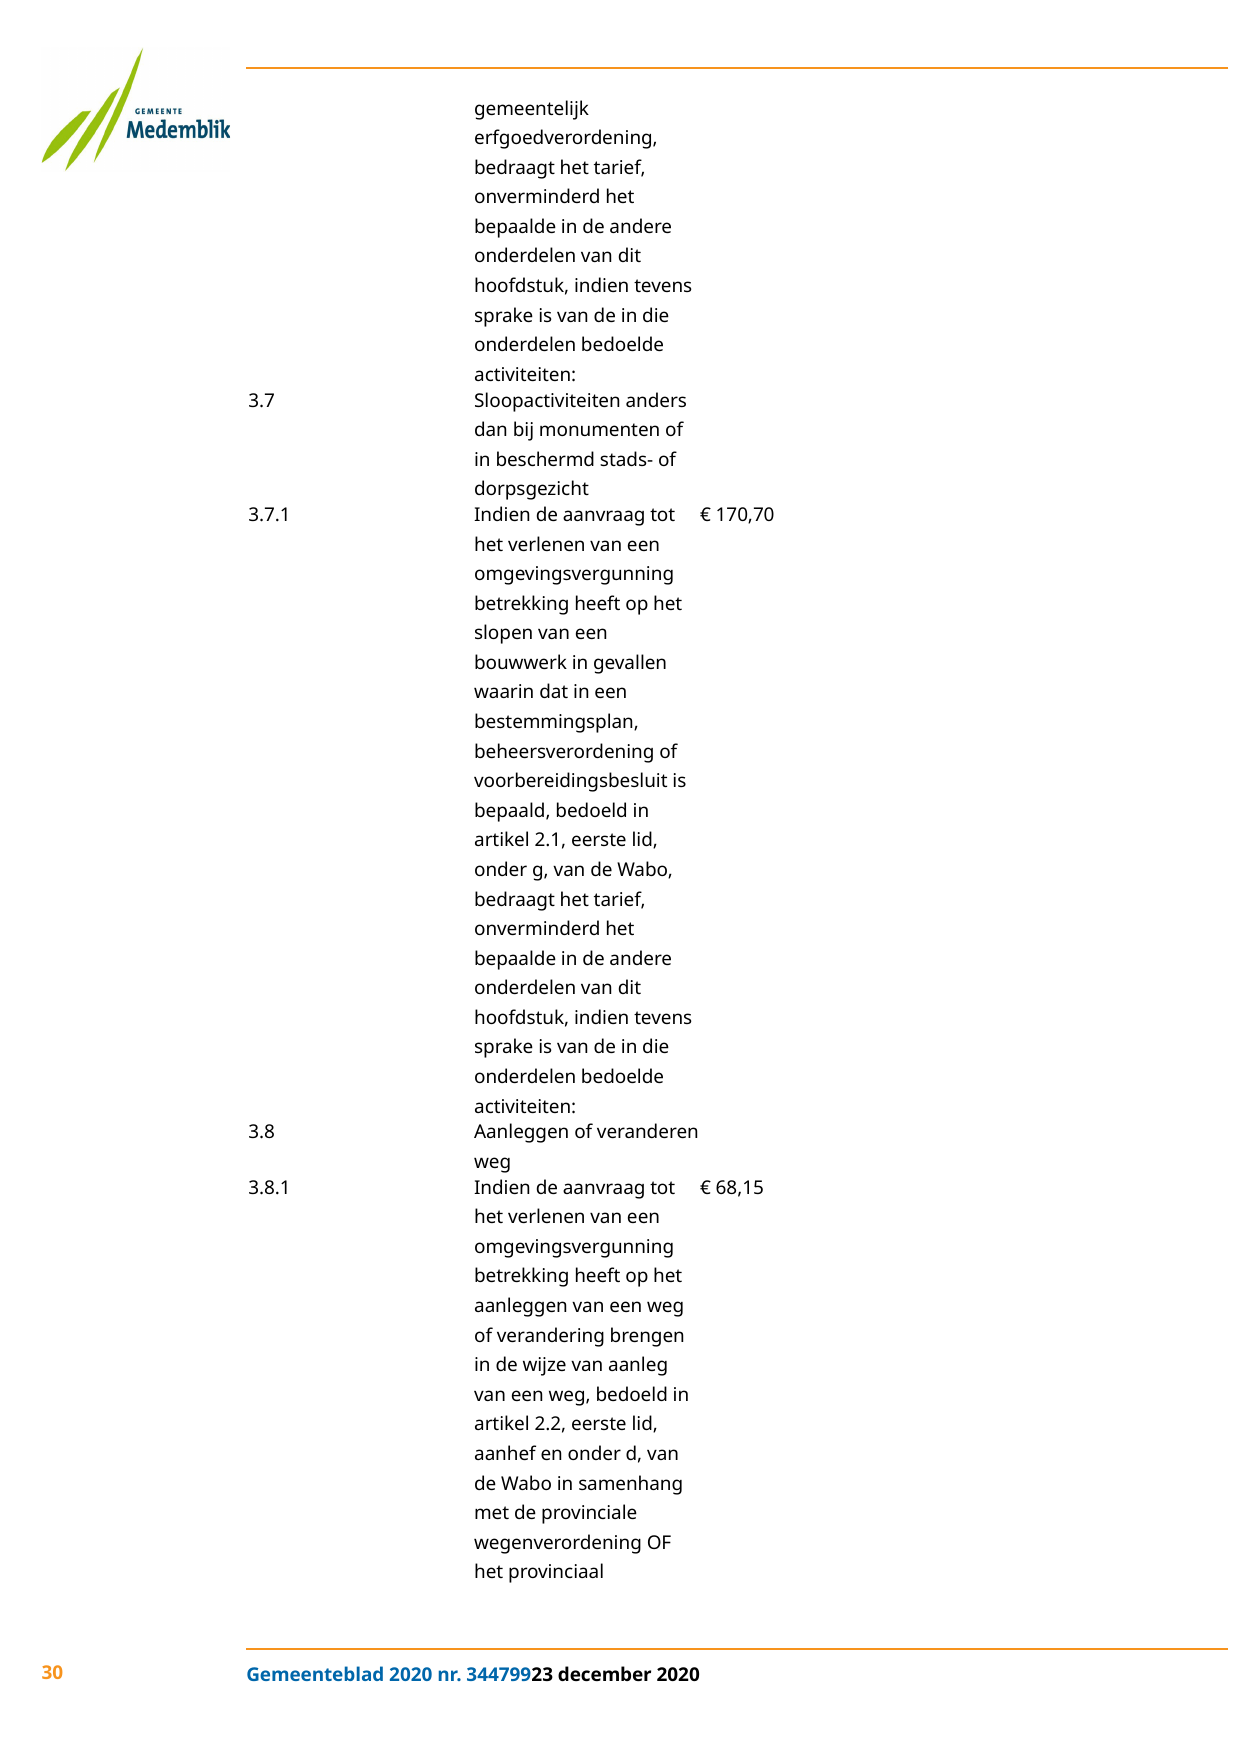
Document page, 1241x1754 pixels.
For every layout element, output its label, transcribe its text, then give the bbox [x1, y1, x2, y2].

table_cell [248, 95, 474, 387]
table_cell 3.7 [248, 387, 474, 501]
table_cell 3.7.1 [248, 501, 474, 1119]
table_cell Aanleggen of veranderen weg [474, 1119, 700, 1174]
picture [41, 47, 231, 172]
table_cell € 68,15 [700, 1174, 926, 1584]
table_cell 3.8.1 [248, 1174, 474, 1584]
table_cell [926, 501, 1152, 1119]
table_cell [926, 95, 1152, 387]
table_cell Sloopactiviteiten anders dan bij monumenten of in beschermd stads- of dorpsgezicht [474, 387, 700, 501]
table_cell [926, 1119, 1152, 1174]
table_cell [926, 1174, 1152, 1584]
table_cell [700, 95, 926, 387]
table_cell [700, 387, 926, 501]
table_cell € 170,70 [700, 501, 926, 1119]
table_cell Indien de aanvraag tot het verlenen van een omgevingsvergunning betrekking heeft op het slopen van een bouwwerk in gevallen waarin dat in een bestemmingsplan, beheersverordening of voorbereidingsbesluit is bepaald, bedoeld in artikel 2.1, eerste lid, onder g, van de Wabo, bedraagt het tarief, onverminderd het bepaalde in de andere onderdelen van dit hoofdstuk, indien tevens sprake is van de in die onderdelen bedoelde activiteiten: [474, 501, 700, 1119]
table_cell Indien de aanvraag tot het verlenen van een omgevingsvergunning betrekking heeft op het aanleggen van een weg of verandering brengen in de wijze van aanleg van een weg, bedoeld in artikel 2.2, eerste lid, aanhef en onder d, van de Wabo in samenhang met de provinciale wegenverordening OF het provinciaal [474, 1174, 700, 1584]
table_cell 3.8 [248, 1119, 474, 1174]
table_cell [926, 387, 1152, 501]
table_cell gemeentelijk erfgoedverordening, bedraagt het tarief, onverminderd het bepaalde in de andere onderdelen van dit hoofdstuk, indien tevens sprake is van de in die onderdelen bedoelde activiteiten: [474, 95, 700, 387]
table_cell [700, 1119, 926, 1174]
